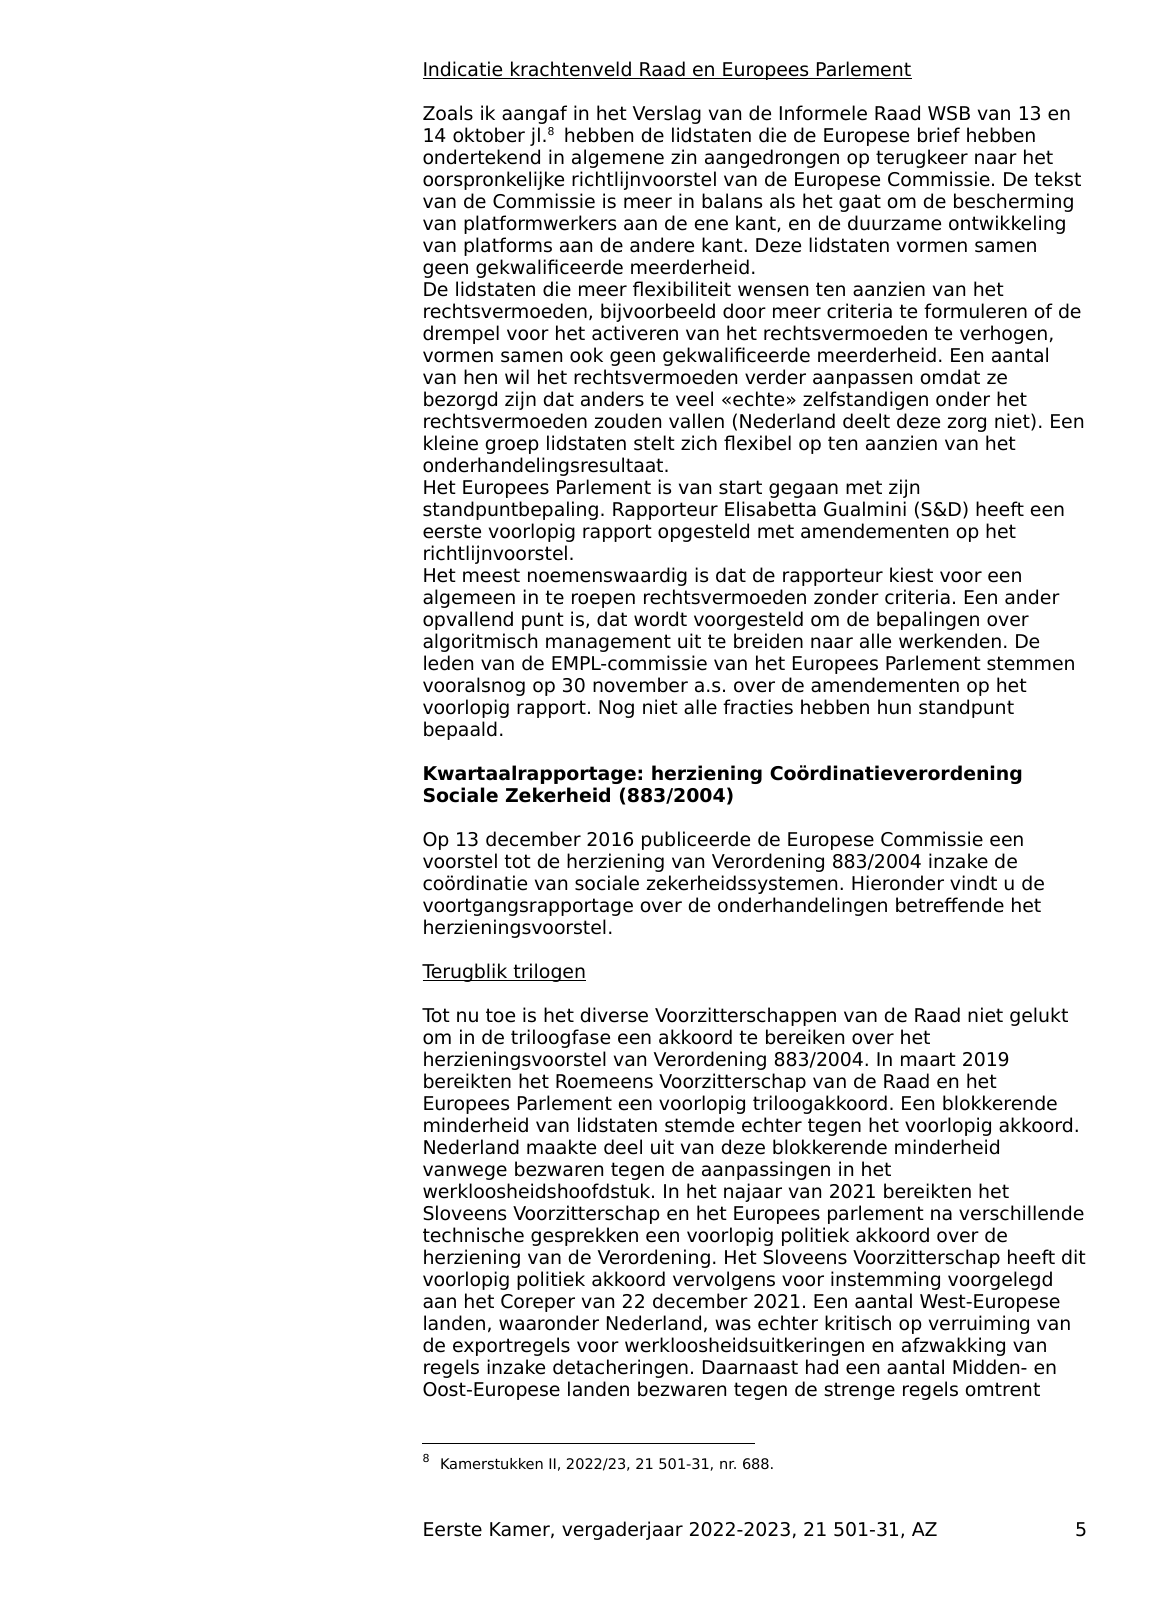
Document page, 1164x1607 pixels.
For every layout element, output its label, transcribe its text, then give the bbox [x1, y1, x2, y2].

subtitle Kwartaalrapportage: herziening Coördinatieverordening Sociale Zekerheid (883/2004) [422, 763, 1087, 807]
text De lidstaten die meer flexibiliteit wensen ten aanzien van het rechtsvermoeden, bijvoorbeeld door meer criteria te formuleren of de drempel voor het activeren van het rechtsvermoeden te verhogen, vormen samen ook geen gekwalificeerde meerderheid. Een aantal van hen wil het rechtsvermoeden verder aanpassen omdat ze bezorgd zijn dat anders te veel «echte» zelfstandigen onder het rechtsvermoeden zouden vallen (Nederland deelt deze zorg niet). Een kleine groep lidstaten stelt zich flexibel op ten aanzien van het onderhandelingsresultaat. [422, 279, 1087, 477]
text Het meest noemenswaardig is dat de rapporteur kiest voor een algemeen in te roepen rechtsvermoeden zonder criteria. Een ander opvallend punt is, dat wordt voorgesteld om de bepalingen over algoritmisch management uit te breiden naar alle werkenden. De leden van de EMPL-commissie van het Europees Parlement stemmen vooralsnog op 30 november a.s. over de amendementen op het voorlopig rapport. Nog niet alle fracties hebben hun standpunt bepaald. [422, 565, 1087, 741]
subtitle Terugblik trilogen [422, 961, 1087, 983]
text Op 13 december 2016 publiceerde de Europese Commissie een voorstel tot de herziening van Verordening 883/2004 inzake de coördinatie van sociale zekerheidssystemen. Hieronder vindt u de voortgangsrapportage over de onderhandelingen betreffende het herzieningsvoorstel. [422, 829, 1087, 939]
text Het Europees Parlement is van start gegaan met zijn standpuntbepaling. Rapporteur Elisabetta Gualmini (S&D) heeft een eerste voorlopig rapport opgesteld met amendementen op het richtlijnvoorstel. [422, 477, 1087, 565]
text Tot nu toe is het diverse Voorzitterschappen van de Raad niet gelukt om in de triloogfase een akkoord te bereiken over het herzieningsvoorstel van Verordening 883/2004. In maart 2019 bereikten het Roemeens Voorzitterschap van de Raad en het Europees Parlement een voorlopig triloogakkoord. Een blokkerende minderheid van lidstaten stemde echter tegen het voorlopig akkoord. Nederland maakte deel uit van deze blokkerende minderheid vanwege bezwaren tegen de aanpassingen in het werkloosheidshoofdstuk. In het najaar van 2021 bereikten het Sloveens Voorzitterschap en het Europees parlement na verschillende technische gesprekken een voorlopig politiek akkoord over de herziening van de Verordening. Het Sloveens Voorzitterschap heeft dit voorlopig politiek akkoord vervolgens voor instemming voorgelegd aan het Coreper van 22 december 2021. Een aantal West-Europese landen, waaronder Nederland, was echter kritisch op verruiming van de exportregels voor werkloosheidsuitkeringen en afzwakking van regels inzake detacheringen. Daarnaast had een aantal Midden- en Oost-Europese landen bezwaren tegen de strenge regels omtrent [422, 1005, 1087, 1401]
text Kamerstukken II, 2022/23, 21 501-31, nr. 688. [422, 1452, 1087, 1474]
text Zoals ik aangaf in het Verslag van de Informele Raad WSB van 13 en 14 oktober jl. hebben de lidstaten die de Europese brief hebben ondertekend in algemene zin aangedrongen op terugkeer naar het oorspronkelijke richtlijnvoorstel van de Europese Commissie. De tekst van de Commissie is meer in balans als het gaat om de bescherming van platformwerkers aan de ene kant, en de duurzame ontwikkeling van platforms aan de andere kant. Deze lidstaten vormen samen geen gekwalificeerde meerderheid. [422, 103, 1087, 279]
subtitle Indicatie krachtenveld Raad en Europees Parlement [422, 59, 1087, 81]
